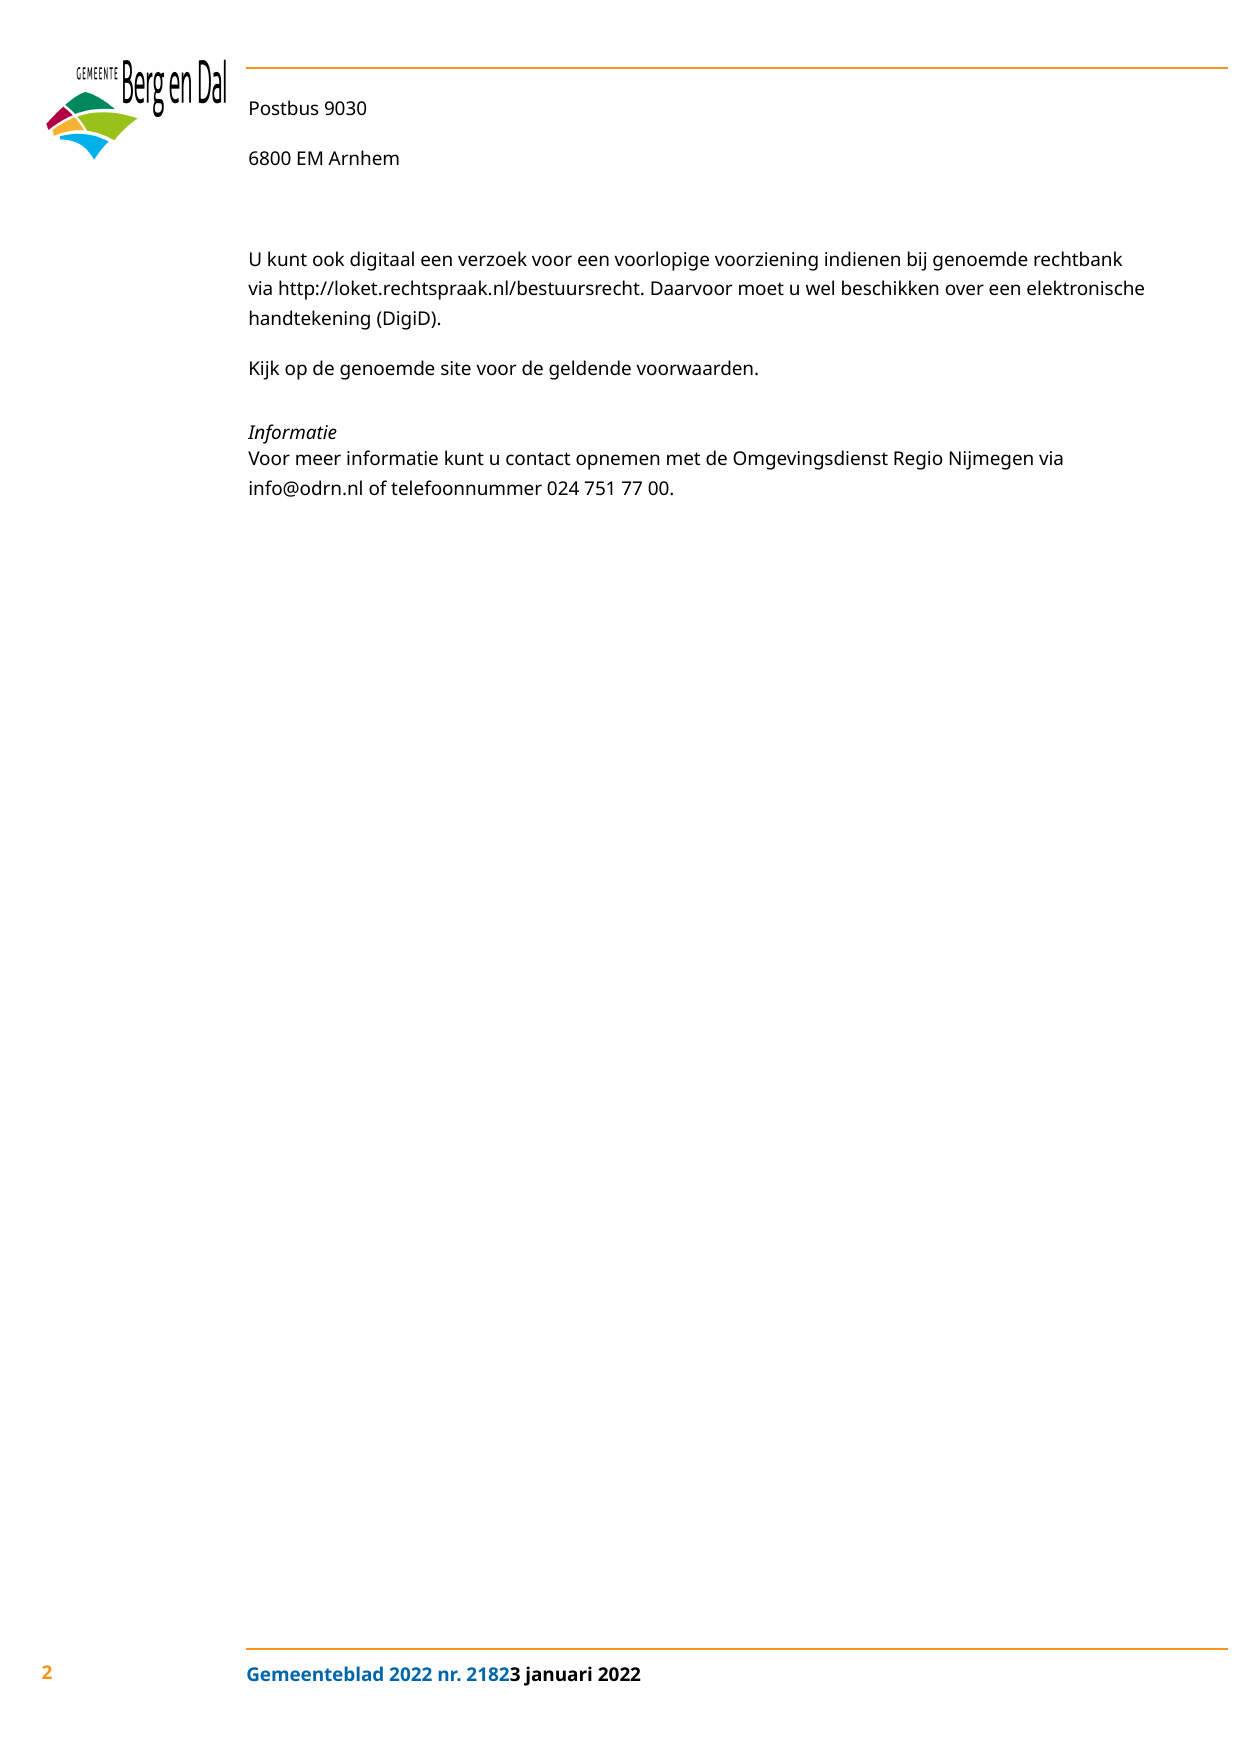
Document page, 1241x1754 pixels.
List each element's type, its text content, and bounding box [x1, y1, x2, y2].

text 6800 EM Arnhem [248, 145, 1152, 171]
text Kijk op de genoemde site voor de geldende voorwaarden. [248, 356, 1152, 381]
text Voor meer informatie kunt u contact opnemen met de Omgevingsdienst Regio Nijmegen via info@odrn.nl of telefoonnummer 024 751 77 00. [248, 445, 1152, 501]
picture [41, 47, 231, 172]
text U kunt ook digitaal een verzoek voor een voorlopige voorziening indienen bij genoemde rechtbank via http://loket.rechtspraak.nl/bestuursrecht. Daarvoor moet u wel beschikken over een elektronische handtekening (DigiD). [248, 246, 1152, 331]
text Informatie [248, 419, 1152, 445]
text Postbus 9030 [248, 95, 1152, 121]
